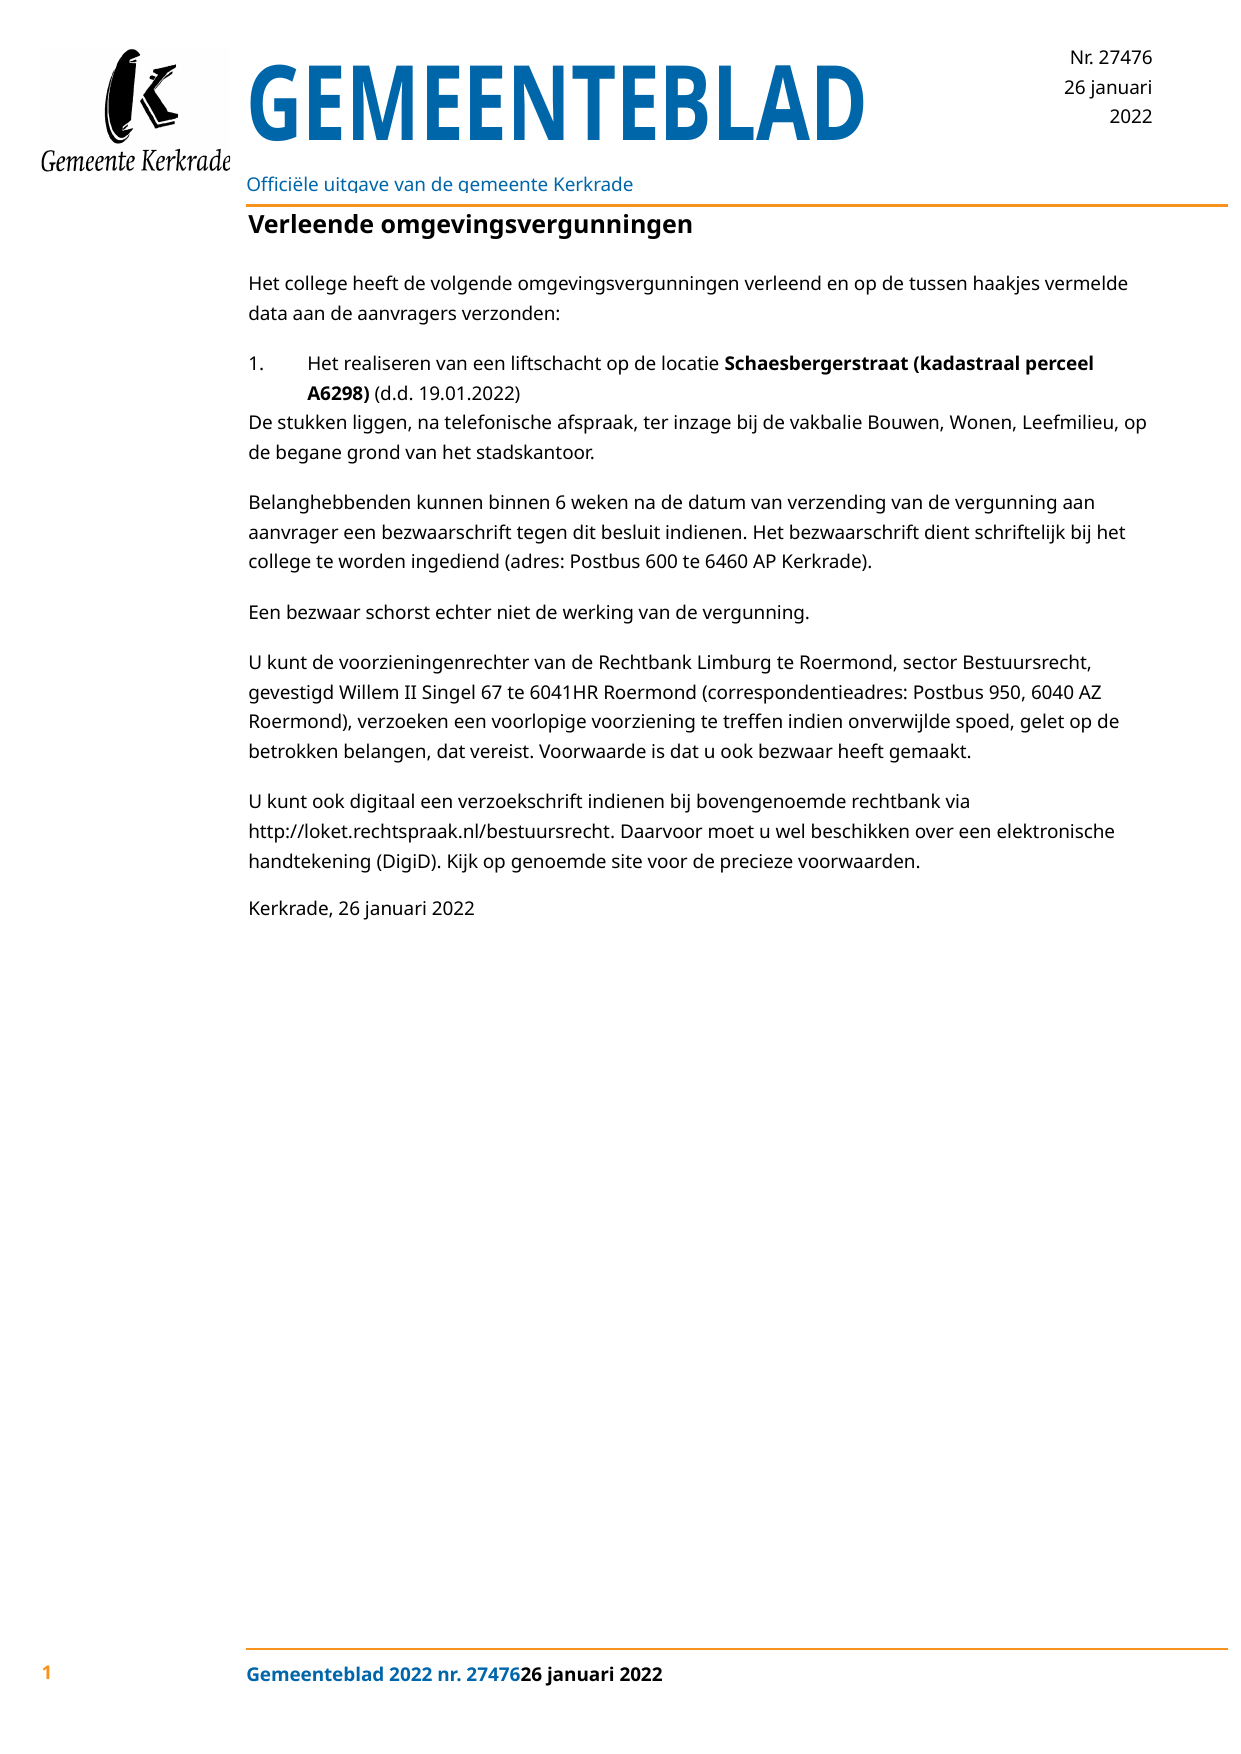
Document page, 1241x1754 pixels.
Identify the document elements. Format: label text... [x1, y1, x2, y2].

text Het college heeft de volgende omgevingsvergunningen verleend en op de tussen haakjes vermelde data aan de aanvragers verzonden: [248, 270, 1152, 326]
list Het realiseren van een liftschacht op de locatie Schaesbergerstraat (kadastraal perceel A6298) (d.d. 19.01.2022) [248, 350, 1152, 406]
text U kunt de voorzieningenrechter van de Rechtbank Limburg te Roermond, sector Bestuursrecht, gevestigd Willem II Singel 67 te 6041HR Roermond (correspondentieadres: Postbus 950, 6040 AZ Roermond), verzoeken een voorlopige voorziening te treffen indien onverwijlde spoed, gelet op de betrokken belangen, dat vereist. Voorwaarde is dat u ook bezwaar heeft gemaakt. [248, 649, 1152, 764]
text Een bezwaar schorst echter niet de werking van de vergunning. [248, 599, 1152, 625]
picture [41, 47, 231, 172]
text U kunt ook digitaal een verzoekschrift indienen bij bovengenoemde rechtbank via http://loket.rechtspraak.nl/bestuursrecht. Daarvoor moet u wel beschikken over een elektronische handtekening (DigiD). Kijk op genoemde site voor de precieze voorwaarden. [248, 789, 1152, 873]
text Verleende omgevingsvergunningen [248, 207, 1152, 241]
text Belanghebbenden kunnen binnen 6 weken na de datum van verzending van de vergunning aan aanvrager een bezwaarschrift tegen dit besluit indienen. Het bezwaarschrift dient schriftelijk bij het college te worden ingediend (adres: Postbus 600 te 6460 AP Kerkrade). [248, 489, 1152, 574]
text De stukken liggen, na telefonische afspraak, ter inzage bij de vakbalie Bouwen, Wonen, Leefmilieu, op de begane grond van het stadskantoor. [248, 409, 1152, 465]
text Kerkrade, 26 januari 2022 [248, 896, 1152, 921]
